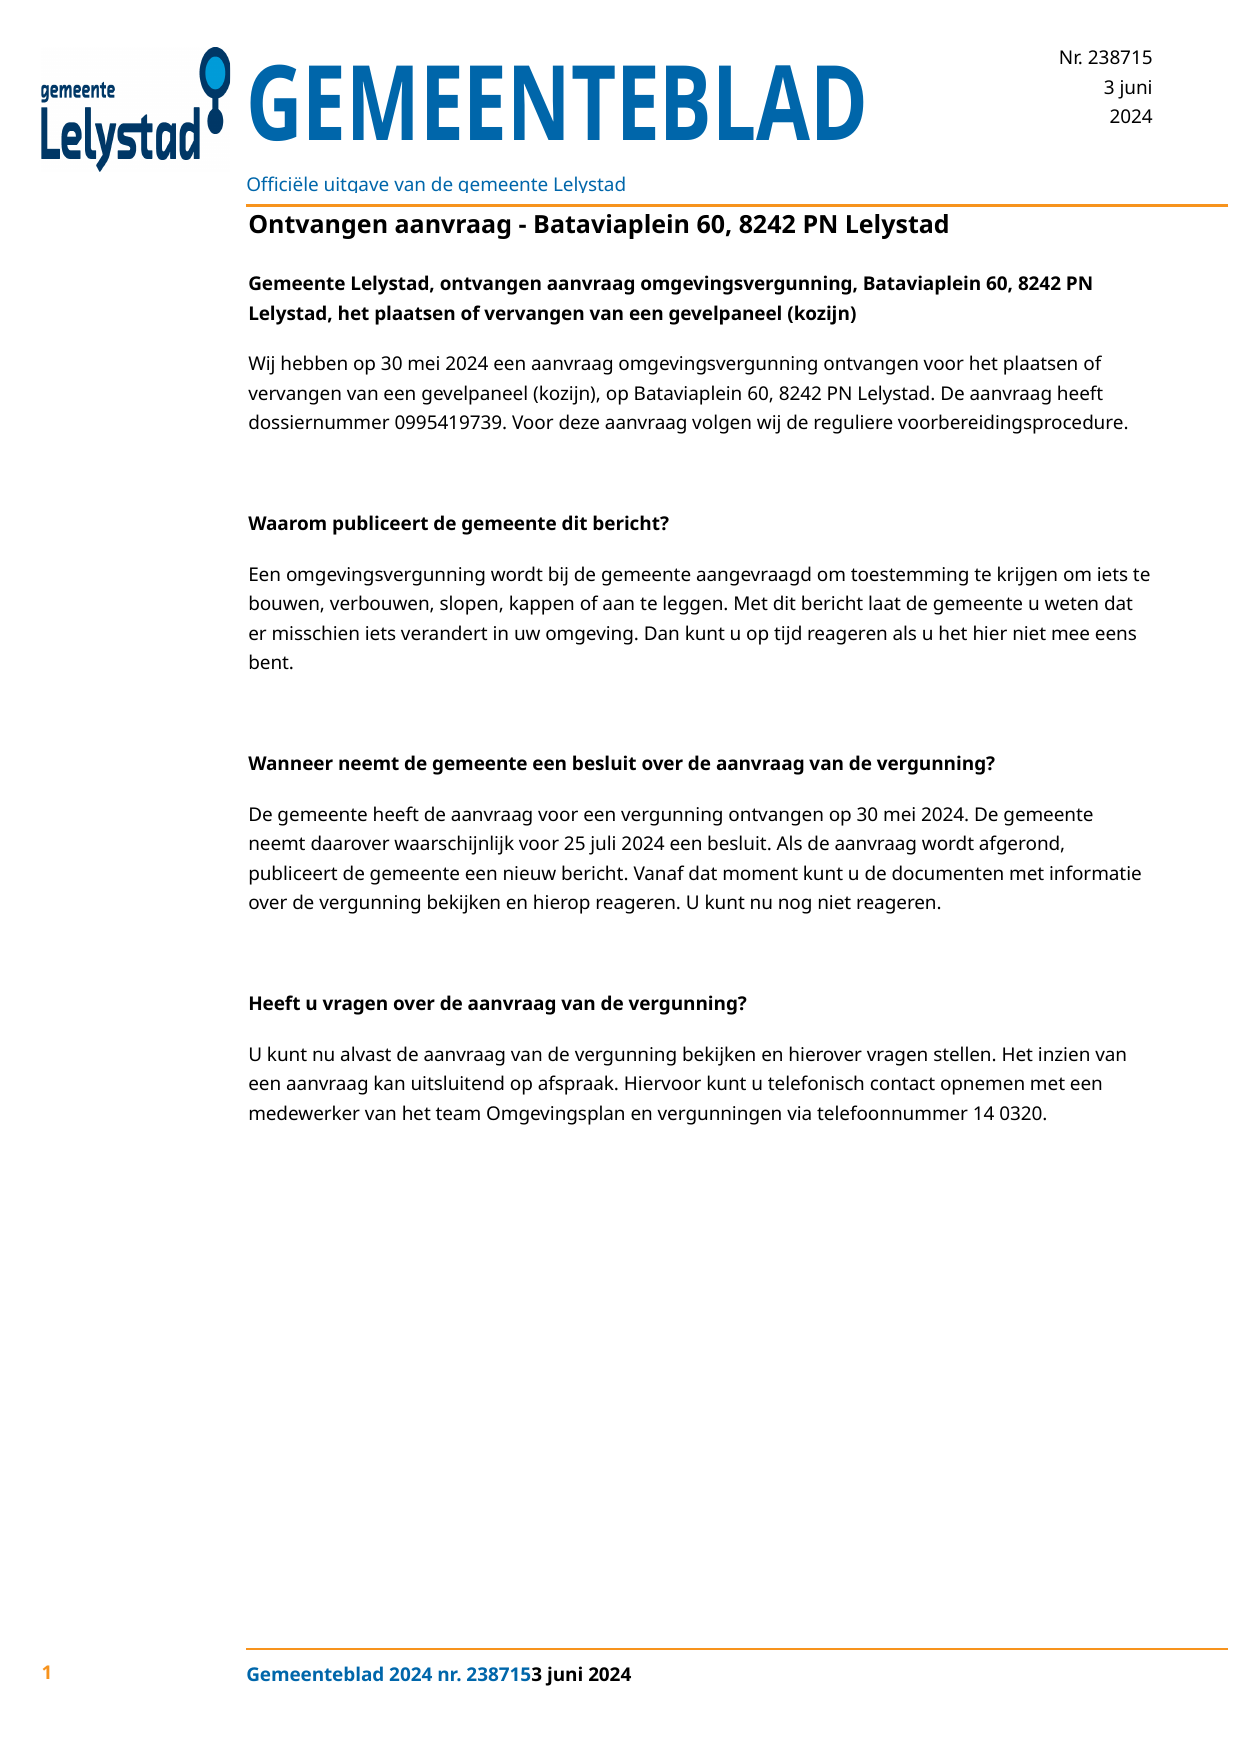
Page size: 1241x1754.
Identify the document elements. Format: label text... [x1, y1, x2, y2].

text Wij hebben op 30 mei 2024 een aanvraag omgevingsvergunning ontvangen voor het plaatsen of vervangen van een gevelpaneel (kozijn), op Bataviaplein 60, 8242 PN Lelystad. De aanvraag heeft dossiernummer 0995419739. Voor deze aanvraag volgen wij de reguliere voorbereidingsprocedure. [248, 350, 1152, 435]
picture [41, 47, 231, 172]
text Heeft u vragen over de aanvraag van de vergunning? [248, 990, 1152, 1016]
text Gemeente Lelystad, ontvangen aanvraag omgevingsvergunning, Bataviaplein 60, 8242 PN Lelystad, het plaatsen of vervangen van een gevelpaneel (kozijn) [248, 270, 1152, 326]
text U kunt nu alvast de aanvraag van de vergunning bekijken en hierover vragen stellen. Het inzien van een aanvraag kan uitsluitend op afspraak. Hiervoor kunt u telefonisch contact opnemen met een medewerker van het team Omgevingsplan en vergunningen via telefoonnummer 14 0320. [248, 1041, 1152, 1126]
text De gemeente heeft de aanvraag voor een vergunning ontvangen op 30 mei 2024. De gemeente neemt daarover waarschijnlijk voor 25 juli 2024 een besluit. Als de aanvraag wordt afgerond, publiceert de gemeente een nieuw bericht. Vanaf dat moment kunt u de documenten met informatie over de vergunning bekijken en hierop reageren. U kunt nu nog niet reageren. [248, 801, 1152, 915]
text Ontvangen aanvraag - Bataviaplein 60, 8242 PN Lelystad [248, 207, 1152, 241]
text Waarom publiceert de gemeente dit bericht? [248, 510, 1152, 536]
text Wanneer neemt de gemeente een besluit over de aanvraag van de vergunning? [248, 750, 1152, 776]
text Een omgevingsvergunning wordt bij de gemeente aangevraagd om toestemming te krijgen om iets te bouwen, verbouwen, slopen, kappen of aan te leggen. Met dit bericht laat de gemeente u weten dat er misschien iets verandert in uw omgeving. Dan kunt u op tijd reageren als u het hier niet mee eens bent. [248, 561, 1152, 675]
